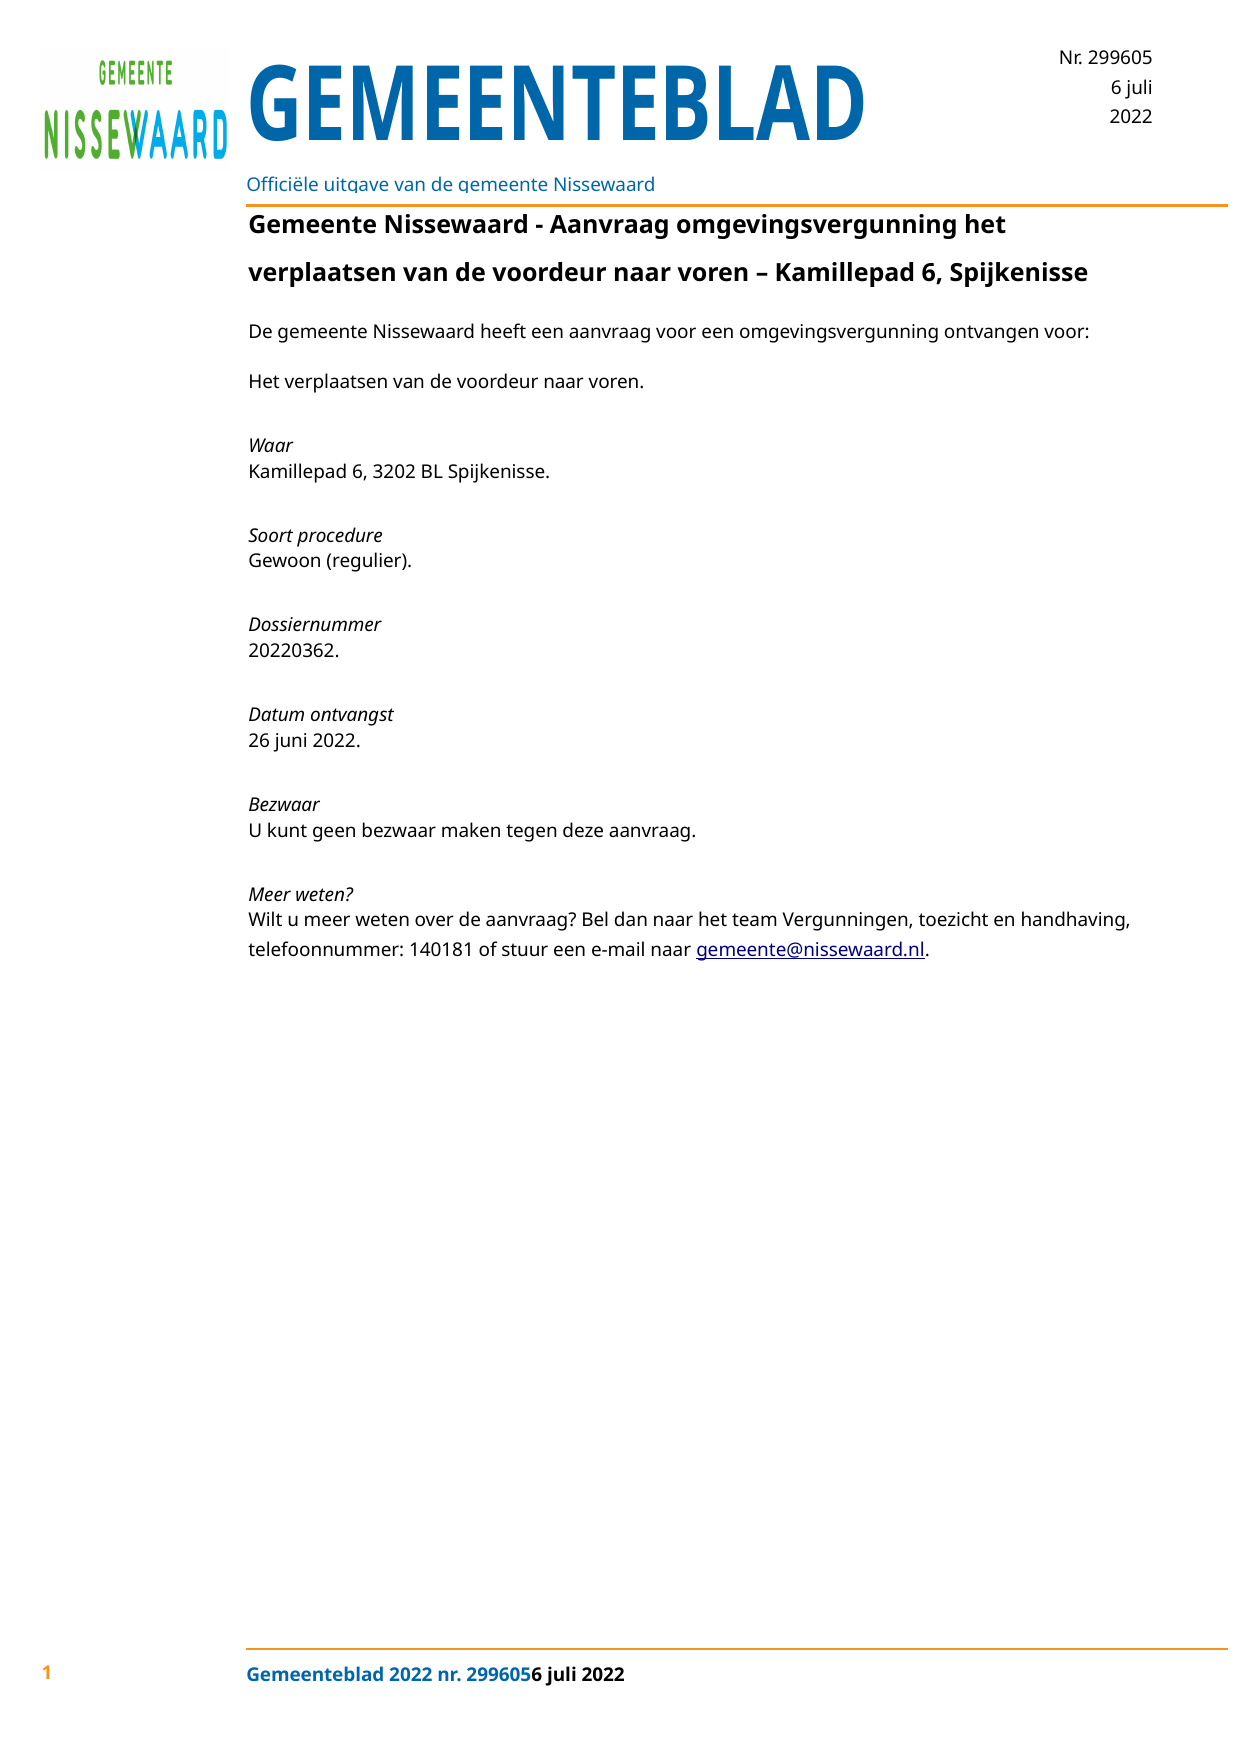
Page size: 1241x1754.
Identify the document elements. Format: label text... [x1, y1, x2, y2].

text Kamillepad 6, 3202 BL Spijkenisse. [248, 458, 1152, 484]
text Het verplaatsen van de voordeur naar voren. [248, 368, 1152, 394]
text Soort procedure [248, 522, 1152, 548]
picture [41, 47, 231, 172]
text Wilt u meer weten over de aanvraag? Bel dan naar het team Vergunningen, toezicht en handhaving, telefoonnummer: 140181 of stuur een e-mail naar gemeente@nissewaard.nl. [248, 906, 1152, 962]
text 20220362. [248, 637, 1152, 663]
text Bezwaar [248, 791, 1152, 817]
text Datum ontvangst [248, 701, 1152, 727]
text Gewoon (regulier). [248, 548, 1152, 573]
text Gemeente Nissewaard - Aanvraag omgevingsvergunning het verplaatsen van de voordeur naar voren – Kamillepad 6, Spijkenisse [248, 207, 1152, 288]
text Waar [248, 432, 1152, 458]
text Meer weten? [248, 881, 1152, 906]
text 26 juni 2022. [248, 727, 1152, 753]
text U kunt geen bezwaar maken tegen deze aanvraag. [248, 817, 1152, 842]
text De gemeente Nissewaard heeft een aanvraag voor een omgevingsvergunning ontvangen voor: [248, 318, 1152, 344]
text Dossiernummer [248, 612, 1152, 637]
